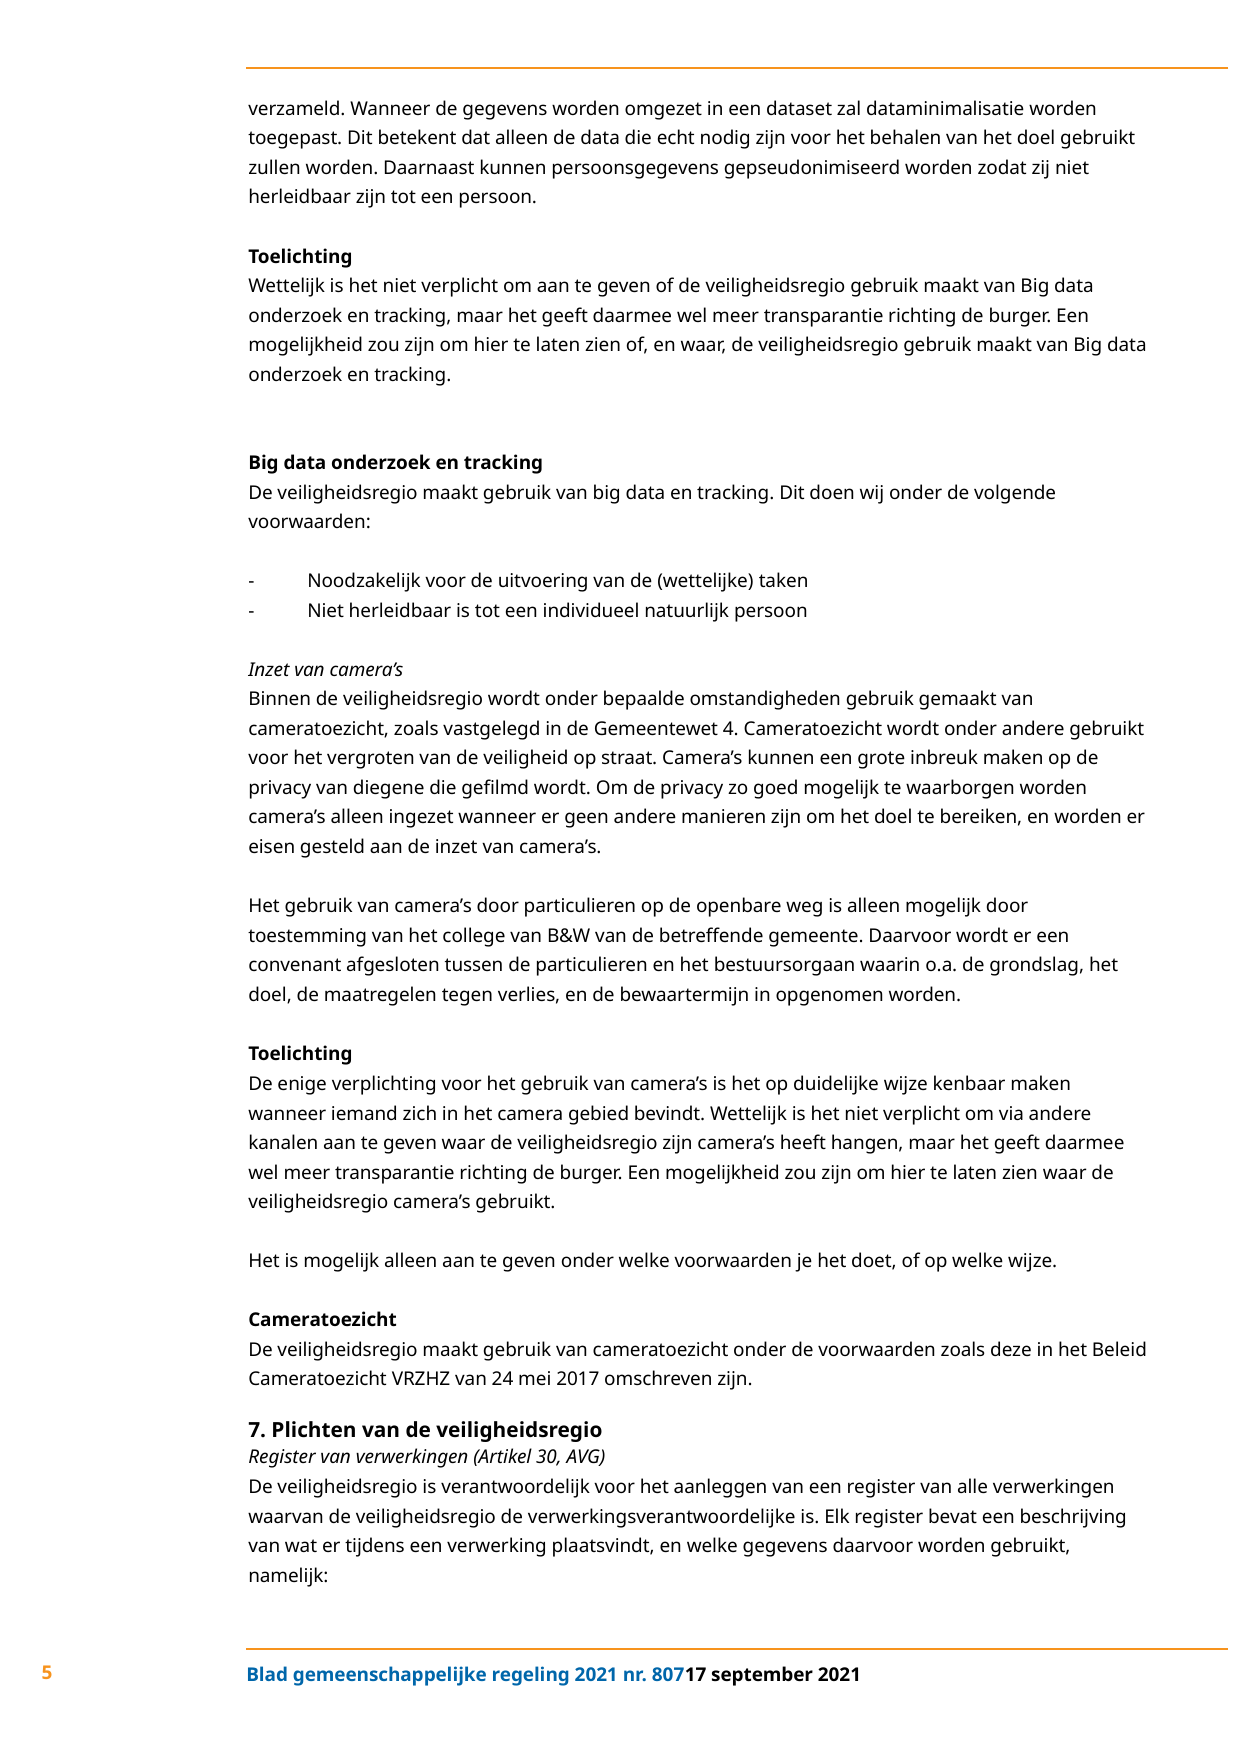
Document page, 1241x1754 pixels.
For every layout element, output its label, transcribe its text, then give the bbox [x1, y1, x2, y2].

table_header Toelichting Wettelijk is het niet verplicht om aan te geven of de veiligheidsregio gebruik maakt van Big data onderzoek en tracking, maar het geeft daarmee wel meer transparantie richting de burger. Een mogelijkheid zou zijn om hier te laten zien of, en waar, de veiligheidsregio gebruik maakt van Big data onderzoek en tracking. [248, 243, 1152, 387]
table_header Big data onderzoek en tracking De veiligheidsregio maakt gebruik van big data en tracking. Dit doen wij onder de volgende voorwaarden: Noodzakelijk voor de uitvoering van de (wettelijke) taken Niet herleidbaar is tot een individueel natuurlijk persoon [248, 449, 1152, 623]
text Het gebruik van camera’s door particulieren op de openbare weg is alleen mogelijk door toestemming van het college van B&W van de betreffende gemeente. Daarvoor wordt er een convenant afgesloten tussen de particulieren en het bestuursorgaan waarin o.a. de grondslag, het doel, de maatregelen tegen verlies, en de bewaartermijn in opgenomen worden. [248, 892, 1152, 1007]
text De veiligheidsregio is verantwoordelijk voor het aanleggen van een register van alle verwerkingen waarvan de veiligheidsregio de verwerkingsverantwoordelijke is. Elk register bevat een beschrijving van wat er tijdens een verwerking plaatsvindt, en welke gegevens daarvoor worden gebruikt, namelijk: [248, 1473, 1152, 1588]
picture [41, 47, 231, 172]
text 7. Plichten van de veiligheidsregio [248, 1415, 1152, 1444]
text Binnen de veiligheidsregio wordt onder bepaalde omstandigheden gebruik gemaakt van cameratoezicht, zoals vastgelegd in de Gemeentewet 4. Cameratoezicht wordt onder andere gebruikt voor het vergroten van de veiligheid op straat. Camera’s kunnen een grote inbreuk maken op de privacy van diegene die gefilmd wordt. Om de privacy zo goed mogelijk te waarborgen worden camera’s alleen ingezet wanneer er geen andere manieren zijn om het doel te bereiken, en worden er eisen gesteld aan de inzet van camera’s. [248, 685, 1152, 859]
text verzameld. Wanneer de gegevens worden omgezet in een dataset zal dataminimalisatie worden toegepast. Dit betekent dat alleen de data die echt nodig zijn voor het behalen van het doel gebruikt zullen worden. Daarnaast kunnen persoonsgegevens gepseudonimiseerd worden zodat zij niet herleidbaar zijn tot een persoon. [248, 95, 1152, 209]
table_header Toelichting De enige verplichting voor het gebruik van camera’s is het op duidelijke wijze kenbaar maken wanneer iemand zich in het camera gebied bevindt. Wettelijk is het niet verplicht om via andere kanalen aan te geven waar de veiligheidsregio zijn camera’s heeft hangen, maar het geeft daarmee wel meer transparantie richting de burger. Een mogelijkheid zou zijn om hier te laten zien waar de veiligheidsregio camera’s gebruikt. Het is mogelijk alleen aan te geven onder welke voorwaarden je het doet, of op welke wijze. [248, 1041, 1152, 1273]
text Inzet van camera’s [248, 656, 1152, 682]
table_header Cameratoezicht De veiligheidsregio maakt gebruik van cameratoezicht onder de voorwaarden zoals deze in het Beleid Cameratoezicht VRZHZ van 24 mei 2017 omschreven zijn. [248, 1306, 1152, 1391]
text Register van verwerkingen (Artikel 30, AVG) [248, 1444, 1152, 1469]
